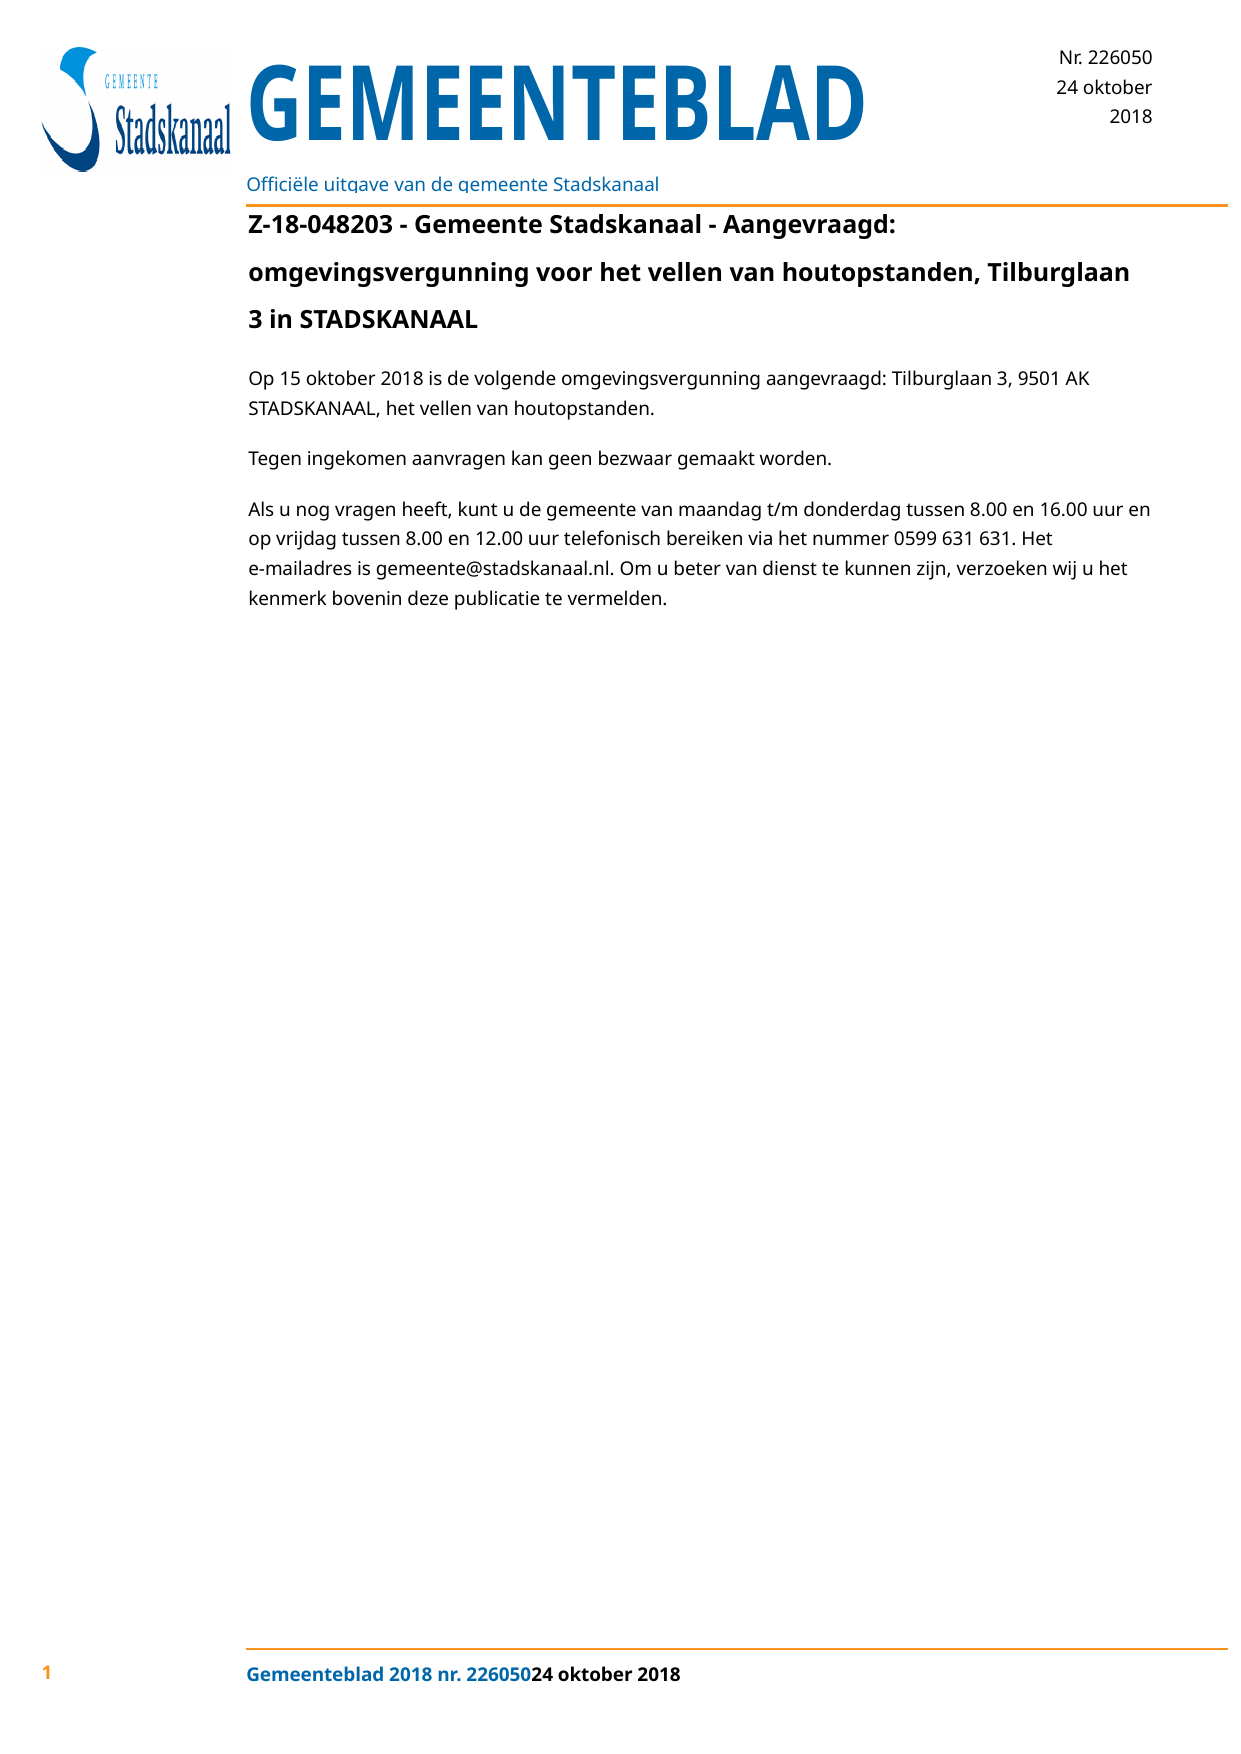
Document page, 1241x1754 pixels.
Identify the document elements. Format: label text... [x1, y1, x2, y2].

picture [41, 47, 231, 172]
text Als u nog vragen heeft, kunt u de gemeente van maandag t/m donderdag tussen 8.00 en 16.00 uur en op vrijdag tussen 8.00 en 12.00 uur telefonisch bereiken via het nummer 0599 631 631. Het e‑mailadres is gemeente@stadskanaal.nl. Om u beter van dienst te kunnen zijn, verzoeken wij u het kenmerk bovenin deze publicatie te vermelden. [248, 496, 1152, 610]
text Z-18-048203 - Gemeente Stadskanaal - Aangevraagd: omgevingsvergunning voor het vellen van houtopstanden, Tilburglaan 3 in STADSKANAAL [248, 207, 1152, 336]
text Op 15 oktober 2018 is de volgende omgevingsvergunning aangevraagd: Tilburglaan 3, 9501 AK STADSKANAAL, het vellen van houtopstanden. [248, 366, 1152, 421]
text Tegen ingekomen aanvragen kan geen bezwaar gemaakt worden. [248, 446, 1152, 471]
